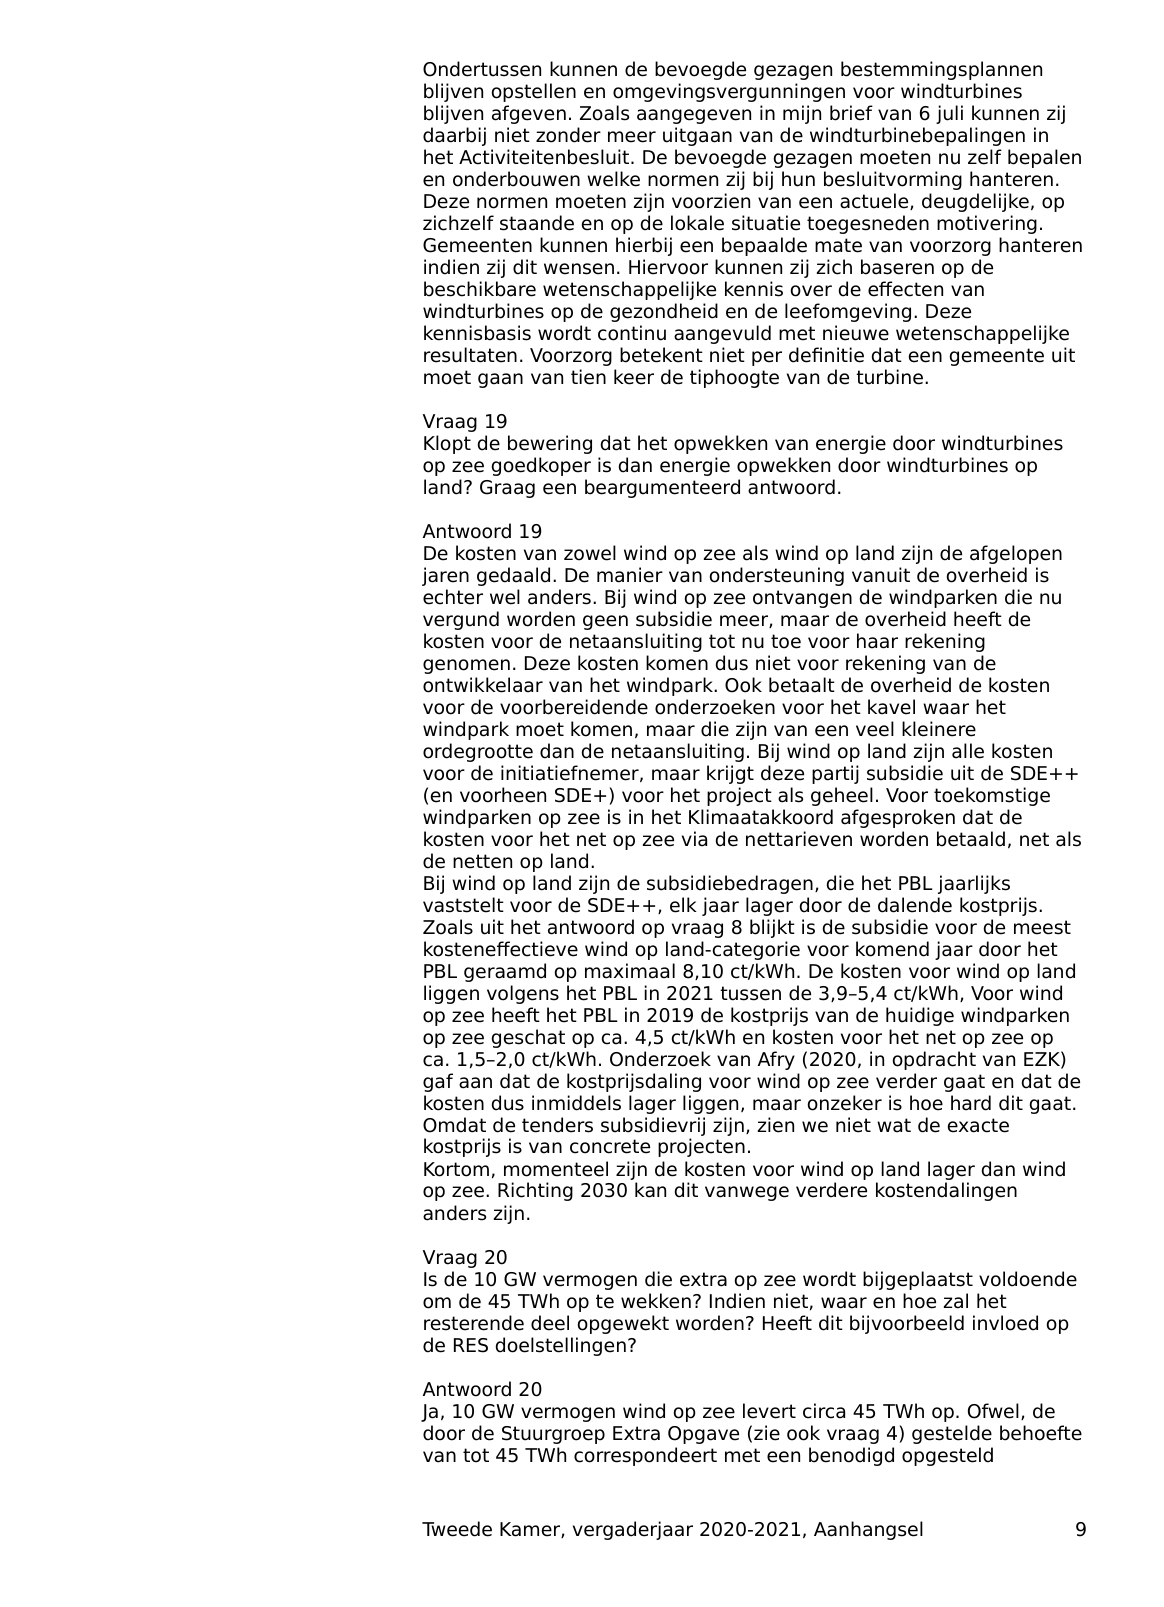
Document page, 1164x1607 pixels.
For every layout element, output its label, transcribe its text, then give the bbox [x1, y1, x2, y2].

text Antwoord 20 [422, 1379, 1087, 1401]
text De kosten van zowel wind op zee als wind op land zijn de afgelopen jaren gedaald. De manier van ondersteuning vanuit de overheid is echter wel anders. Bij wind op zee ontvangen de windparken die nu vergund worden geen subsidie meer, maar de overheid heeft de kosten voor de netaansluiting tot nu toe voor haar rekening genomen. Deze kosten komen dus niet voor rekening van de ontwikkelaar van het windpark. Ook betaalt de overheid de kosten voor de voorbereidende onderzoeken voor het kavel waar het windpark moet komen, maar die zijn van een veel kleinere ordegrootte dan de netaansluiting. Bij wind op land zijn alle kosten voor de initiatiefnemer, maar krijgt deze partij subsidie uit de SDE++ (en voorheen SDE+) voor het project als geheel. Voor toekomstige windparken op zee is in het Klimaatakkoord afgesproken dat de kosten voor het net op zee via de nettarieven worden betaald, net als de netten op land. [422, 543, 1087, 873]
text Kortom, momenteel zijn de kosten voor wind op land lager dan wind op zee. Richting 2030 kan dit vanwege verdere kostendalingen anders zijn. [422, 1158, 1087, 1224]
text Klopt de bewering dat het opwekken van energie door windturbines op zee goedkoper is dan energie opwekken door windturbines op land? Graag een beargumenteerd antwoord. [422, 433, 1087, 499]
text Bij wind op land zijn de subsidiebedragen, die het PBL jaarlijks vaststelt voor de SDE++, elk jaar lager door de dalende kostprijs. Zoals uit het antwoord op vraag 8 blijkt is de subsidie voor de meest kosteneffectieve wind op land-categorie voor komend jaar door het PBL geraamd op maximaal 8,10 ct/kWh. De kosten voor wind op land liggen volgens het PBL in 2021 tussen de 3,9–5,4 ct/kWh, Voor wind op zee heeft het PBL in 2019 de kostprijs van de huidige windparken op zee geschat op ca. 4,5 ct/kWh en kosten voor het net op zee op ca. 1,5–2,0 ct/kWh. Onderzoek van Afry (2020, in opdracht van EZK) gaf aan dat de kostprijsdaling voor wind op zee verder gaat en dat de kosten dus inmiddels lager liggen, maar onzeker is hoe hard dit gaat. Omdat de tenders subsidievrij zijn, zien we niet wat de exacte kostprijs is van concrete projecten. [422, 873, 1087, 1158]
text Antwoord 19 [422, 521, 1087, 543]
text Ja, 10 GW vermogen wind op zee levert circa 45 TWh op. Ofwel, de door de Stuurgroep Extra Opgave (zie ook vraag 4) gestelde behoefte van tot 45 TWh correspondeert met een benodigd opgesteld [422, 1401, 1087, 1467]
text Vraag 20 [422, 1247, 1087, 1268]
text Is de 10 GW vermogen die extra op zee wordt bijgeplaatst voldoende om de 45 TWh op te wekken? Indien niet, waar en hoe zal het resterende deel opgewekt worden? Heeft dit bijvoorbeeld invloed op de RES doelstellingen? [422, 1268, 1087, 1356]
text Ondertussen kunnen de bevoegde gezagen bestemmingsplannen blijven opstellen en omgevingsvergunningen voor windturbines blijven afgeven. Zoals aangegeven in mijn brief van 6 juli kunnen zij daarbij niet zonder meer uitgaan van de windturbinebepalingen in het Activiteitenbesluit. De bevoegde gezagen moeten nu zelf bepalen en onderbouwen welke normen zij bij hun besluitvorming hanteren. Deze normen moeten zijn voorzien van een actuele, deugdelijke, op zichzelf staande en op de lokale situatie toegesneden motivering. Gemeenten kunnen hierbij een bepaalde mate van voorzorg hanteren indien zij dit wensen. Hiervoor kunnen zij zich baseren op de beschikbare wetenschappelijke kennis over de effecten van windturbines op de gezondheid en de leefomgeving. Deze kennisbasis wordt continu aangevuld met nieuwe wetenschappelijke resultaten. Voorzorg betekent niet per definitie dat een gemeente uit moet gaan van tien keer de tiphoogte van de turbine. [422, 59, 1087, 389]
text Vraag 19 [422, 411, 1087, 433]
